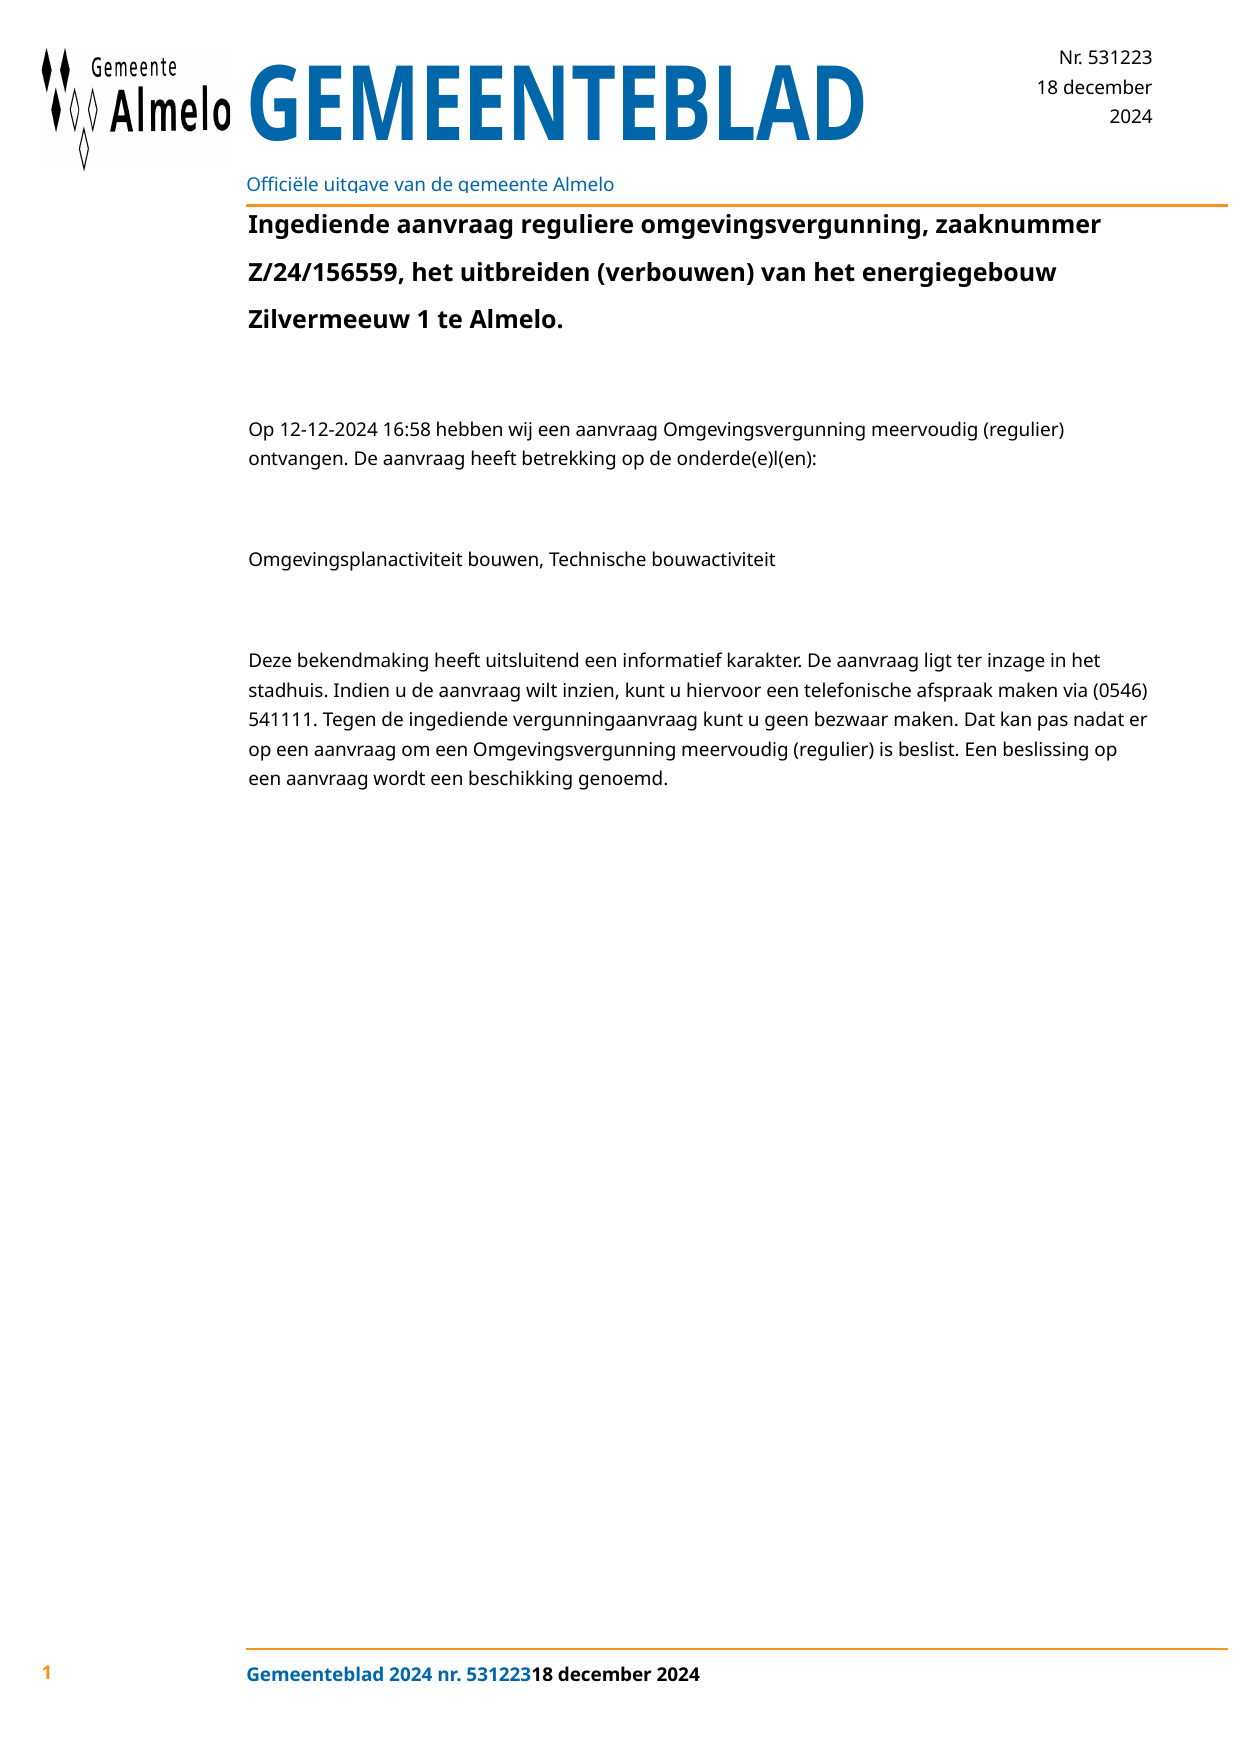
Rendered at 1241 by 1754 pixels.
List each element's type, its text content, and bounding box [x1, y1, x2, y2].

text Op 12-12-2024 16:58 hebben wij een aanvraag Omgevingsvergunning meervoudig (regulier) ontvangen. De aanvraag heeft betrekking op de onderde(e)l(en): [248, 416, 1152, 471]
text Ingediende aanvraag reguliere omgevingsvergunning, zaaknummer Z/24/156559, het uitbreiden (verbouwen) van het energiegebouw Zilvermeeuw 1 te Almelo. [248, 207, 1152, 336]
text Omgevingsplanactiviteit bouwen, Technische bouwactiviteit [248, 546, 1152, 572]
picture [41, 47, 231, 172]
text Deze bekendmaking heeft uitsluitend een informatief karakter. De aanvraag ligt ter inzage in het stadhuis. Indien u de aanvraag wilt inzien, kunt u hiervoor een telefonische afspraak maken via (0546) 541111. Tegen de ingediende vergunningaanvraag kunt u geen bezwaar maken. Dat kan pas nadat er op een aanvraag om een Omgevingsvergunning meervoudig (regulier) is beslist. Een beslissing op een aanvraag wordt een beschikking genoemd. [248, 647, 1152, 791]
